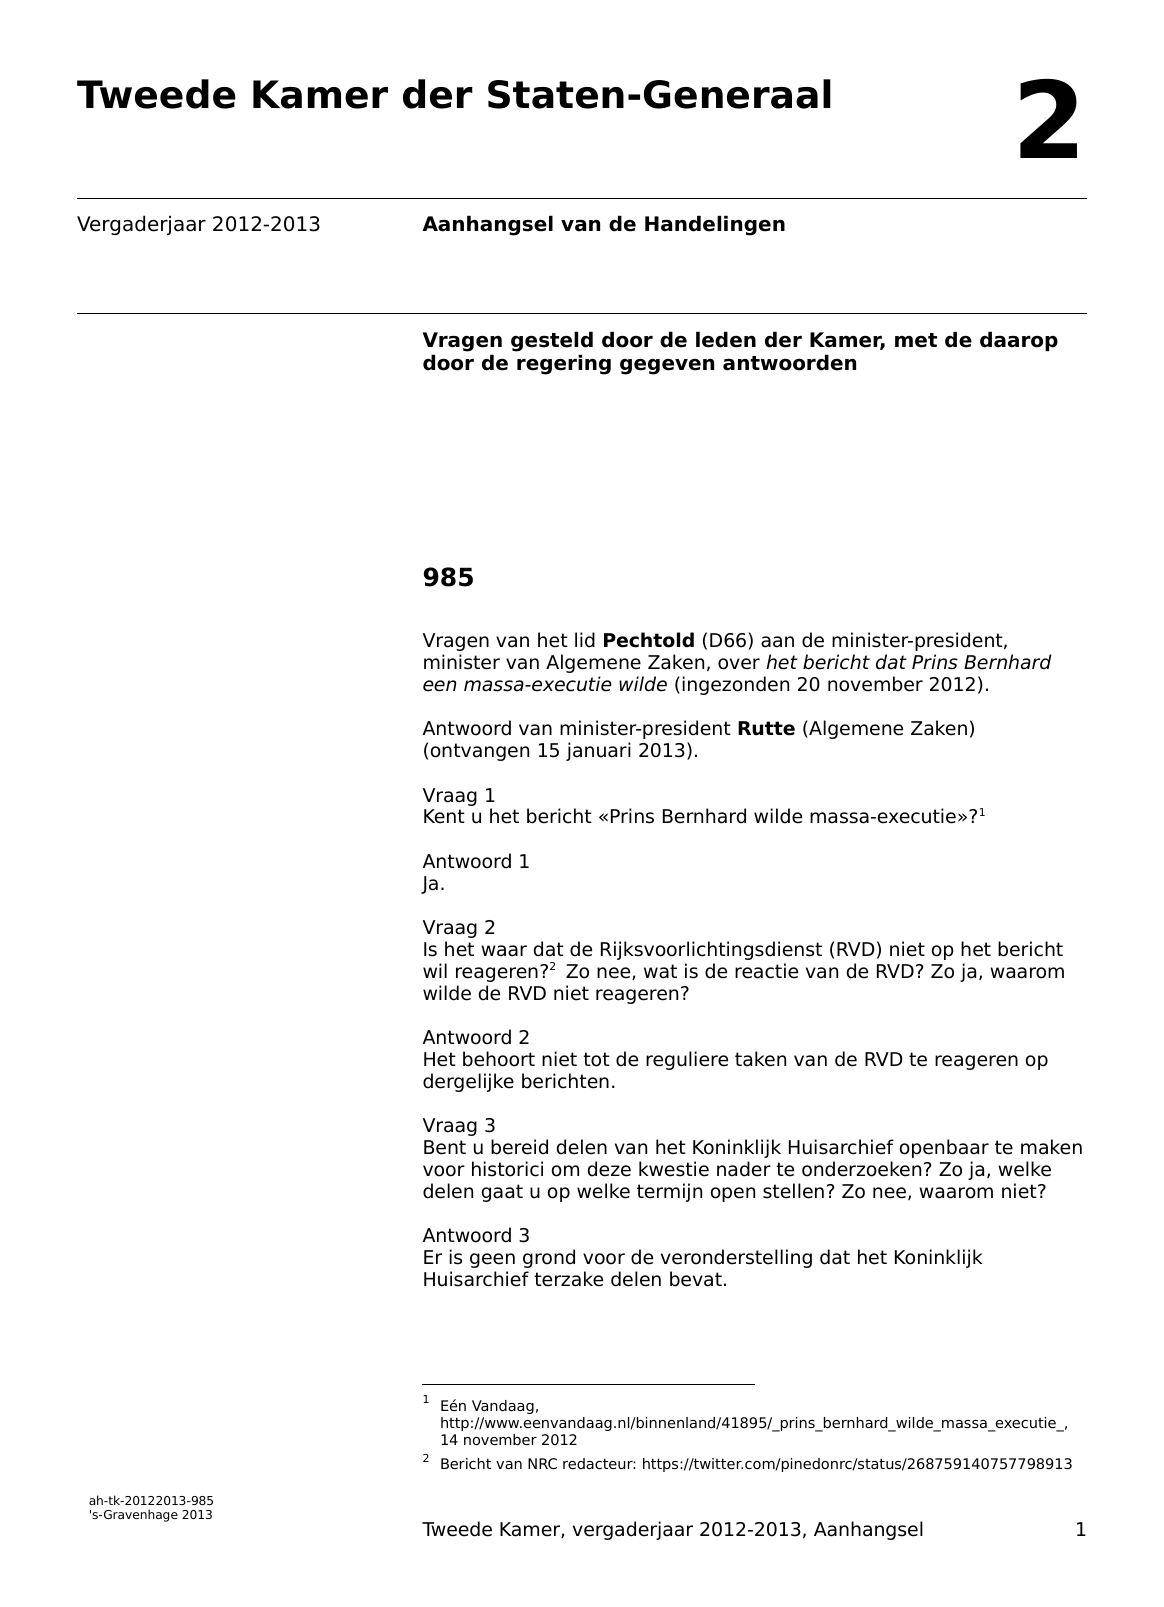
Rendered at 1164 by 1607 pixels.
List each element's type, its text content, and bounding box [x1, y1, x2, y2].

text Is het waar dat de Rijksvoorlichtingsdienst (RVD) niet op het bericht wil reageren? Zo nee, wat is de reactie van de RVD? Zo ja, waarom wilde de RVD niet reageren? [422, 939, 1087, 1005]
text Antwoord 3 [422, 1225, 1087, 1247]
table_header Tweede Kamer der Staten-Generaal [77, 59, 886, 198]
text 985 [422, 563, 1087, 592]
text Eén Vandaag, http://www.eenvandaag.nl/binnenland/41895/_prins_bernhard_wilde_massa_executie_, 14 november 2012 [422, 1393, 1087, 1449]
text Vraag 2 [422, 917, 1087, 939]
table_cell [77, 314, 422, 375]
text Ja. [422, 873, 1087, 894]
table_header 2 [886, 59, 1087, 198]
text Antwoord 2 [422, 1027, 1087, 1049]
text Kent u het bericht «Prins Bernhard wilde massa-executie»? [422, 806, 1087, 828]
text Het behoort niet tot de reguliere taken van de RVD te reageren op dergelijke berichten. [422, 1049, 1087, 1093]
table_cell Vergaderjaar 2012-2013 [77, 199, 422, 313]
text Antwoord 1 [422, 851, 1087, 873]
text Bent u bereid delen van het Koninklijk Huisarchief openbaar te maken voor historici om deze kwestie nader te onderzoeken? Zo ja, welke delen gaat u op welke termijn open stellen? Zo nee, waarom niet? [422, 1137, 1087, 1203]
text Vragen van het lid Pechtold (D66) aan de minister-president, minister van Algemene Zaken, over het bericht dat Prins Bernhard een massa-executie wilde (ingezonden 20 november 2012). [422, 630, 1087, 696]
text Antwoord van minister-president Rutte (Algemene Zaken) (ontvangen 15 januari 2013). [422, 718, 1087, 762]
text Er is geen grond voor de veronderstelling dat het Koninklijk Huisarchief terzake delen bevat. [422, 1247, 1087, 1291]
text Vraag 1 [422, 784, 1087, 806]
text ah-tk-20122013-985 [88, 1494, 323, 1508]
table_cell Vragen gesteld door de leden der Kamer, met de daarop door de regering gegeven antwoorden [422, 314, 1087, 375]
text 's-Gravenhage 2013 [88, 1508, 323, 1522]
text Bericht van NRC redacteur: https://twitter.com/pinedonrc/status/268759140757798913 [422, 1452, 1087, 1474]
text Vraag 3 [422, 1115, 1087, 1137]
table_cell Aanhangsel van de Handelingen [422, 199, 1087, 313]
